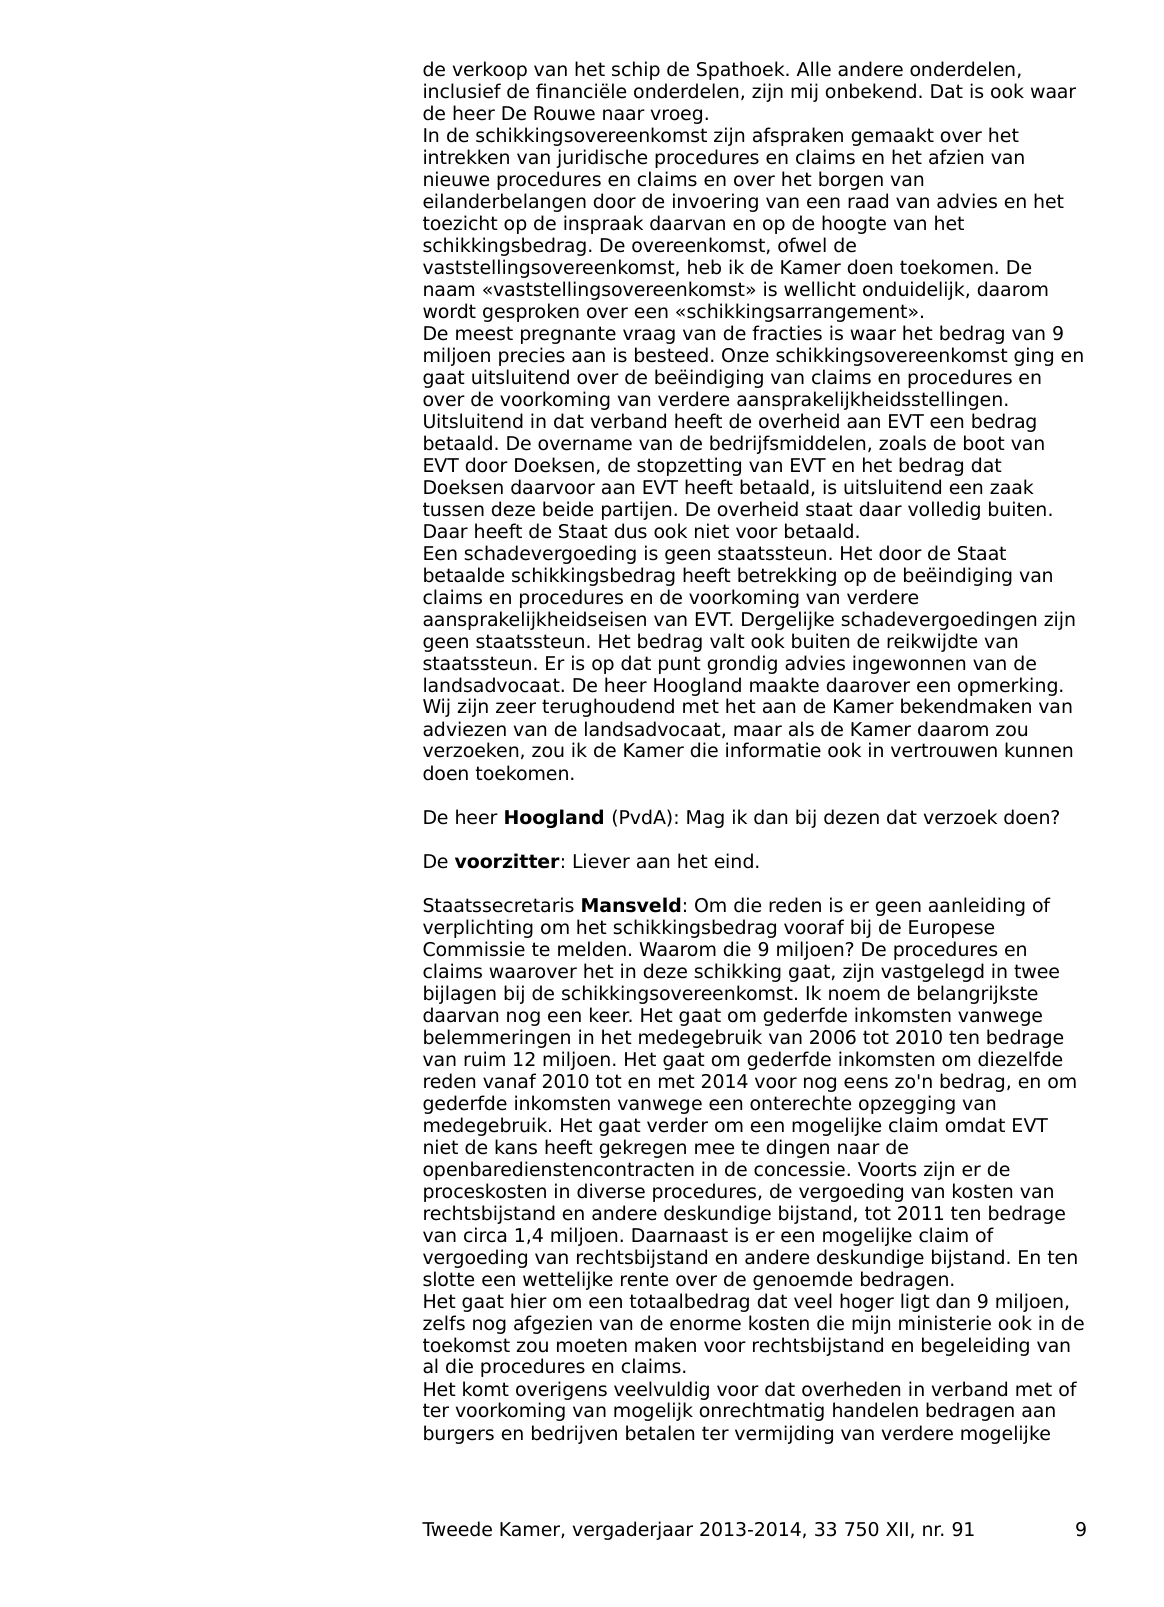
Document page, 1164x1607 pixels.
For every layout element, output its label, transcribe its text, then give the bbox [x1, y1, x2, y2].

text Het gaat hier om een totaalbedrag dat veel hoger ligt dan 9 miljoen, zelfs nog afgezien van de enorme kosten die mijn ministerie ook in de toekomst zou moeten maken voor rechtsbijstand en begeleiding van al die procedures en claims. [422, 1291, 1087, 1378]
text De meest pregnante vraag van de fracties is waar het bedrag van 9 miljoen precies aan is besteed. Onze schikkingsovereenkomst ging en gaat uitsluitend over de beëindiging van claims en procedures en over de voorkoming van verdere aansprakelijkheidsstellingen. Uitsluitend in dat verband heeft de overheid aan EVT een bedrag betaald. De overname van de bedrijfsmiddelen, zoals de boot van EVT door Doeksen, de stopzetting van EVT en het bedrag dat Doeksen daarvoor aan EVT heeft betaald, is uitsluitend een zaak tussen deze beide partijen. De overheid staat daar volledig buiten. Daar heeft de Staat dus ook niet voor betaald. [422, 323, 1087, 543]
text Het komt overigens veelvuldig voor dat overheden in verband met of ter voorkoming van mogelijk onrechtmatig handelen bedragen aan burgers en bedrijven betalen ter vermijding van verdere mogelijke [422, 1378, 1087, 1444]
text In de schikkingsovereenkomst zijn afspraken gemaakt over het intrekken van juridische procedures en claims en het afzien van nieuwe procedures en claims en over het borgen van eilanderbelangen door de invoering van een raad van advies en het toezicht op de inspraak daarvan en op de hoogte van het schikkingsbedrag. De overeenkomst, ofwel de vaststellingsovereenkomst, heb ik de Kamer doen toekomen. De naam «vaststellingsovereenkomst» is wellicht onduidelijk, daarom wordt gesproken over een «schikkingsarrangement». [422, 125, 1087, 323]
text De voorzitter: Liever aan het eind. [422, 851, 1087, 873]
text de verkoop van het schip de Spathoek. Alle andere onderdelen, inclusief de financiële onderdelen, zijn mij onbekend. Dat is ook waar de heer De Rouwe naar vroeg. [422, 59, 1087, 125]
text De heer Hoogland (PvdA): Mag ik dan bij dezen dat verzoek doen? [422, 807, 1087, 828]
text Staatssecretaris Mansveld: Om die reden is er geen aanleiding of verplichting om het schikkingsbedrag vooraf bij de Europese Commissie te melden. Waarom die 9 miljoen? De procedures en claims waarover het in deze schikking gaat, zijn vastgelegd in twee bijlagen bij de schikkingsovereenkomst. Ik noem de belangrijkste daarvan nog een keer. Het gaat om gederfde inkomsten vanwege belemmeringen in het medegebruik van 2006 tot 2010 ten bedrage van ruim 12 miljoen. Het gaat om gederfde inkomsten om diezelfde reden vanaf 2010 tot en met 2014 voor nog eens zo'n bedrag, en om gederfde inkomsten vanwege een onterechte opzegging van medegebruik. Het gaat verder om een mogelijke claim omdat EVT niet de kans heeft gekregen mee te dingen naar de openbaredienstencontracten in de concessie. Voorts zijn er de proceskosten in diverse procedures, de vergoeding van kosten van rechtsbijstand en andere deskundige bijstand, tot 2011 ten bedrage van circa 1,4 miljoen. Daarnaast is er een mogelijke claim of vergoeding van rechtsbijstand en andere deskundige bijstand. En ten slotte een wettelijke rente over de genoemde bedragen. [422, 895, 1087, 1291]
text Een schadevergoeding is geen staatssteun. Het door de Staat betaalde schikkingsbedrag heeft betrekking op de beëindiging van claims en procedures en de voorkoming van verdere aansprakelijkheidseisen van EVT. Dergelijke schadevergoedingen zijn geen staatssteun. Het bedrag valt ook buiten de reikwijdte van staatssteun. Er is op dat punt grondig advies ingewonnen van de landsadvocaat. De heer Hoogland maakte daarover een opmerking. Wij zijn zeer terughoudend met het aan de Kamer bekendmaken van adviezen van de landsadvocaat, maar als de Kamer daarom zou verzoeken, zou ik de Kamer die informatie ook in vertrouwen kunnen doen toekomen. [422, 543, 1087, 784]
